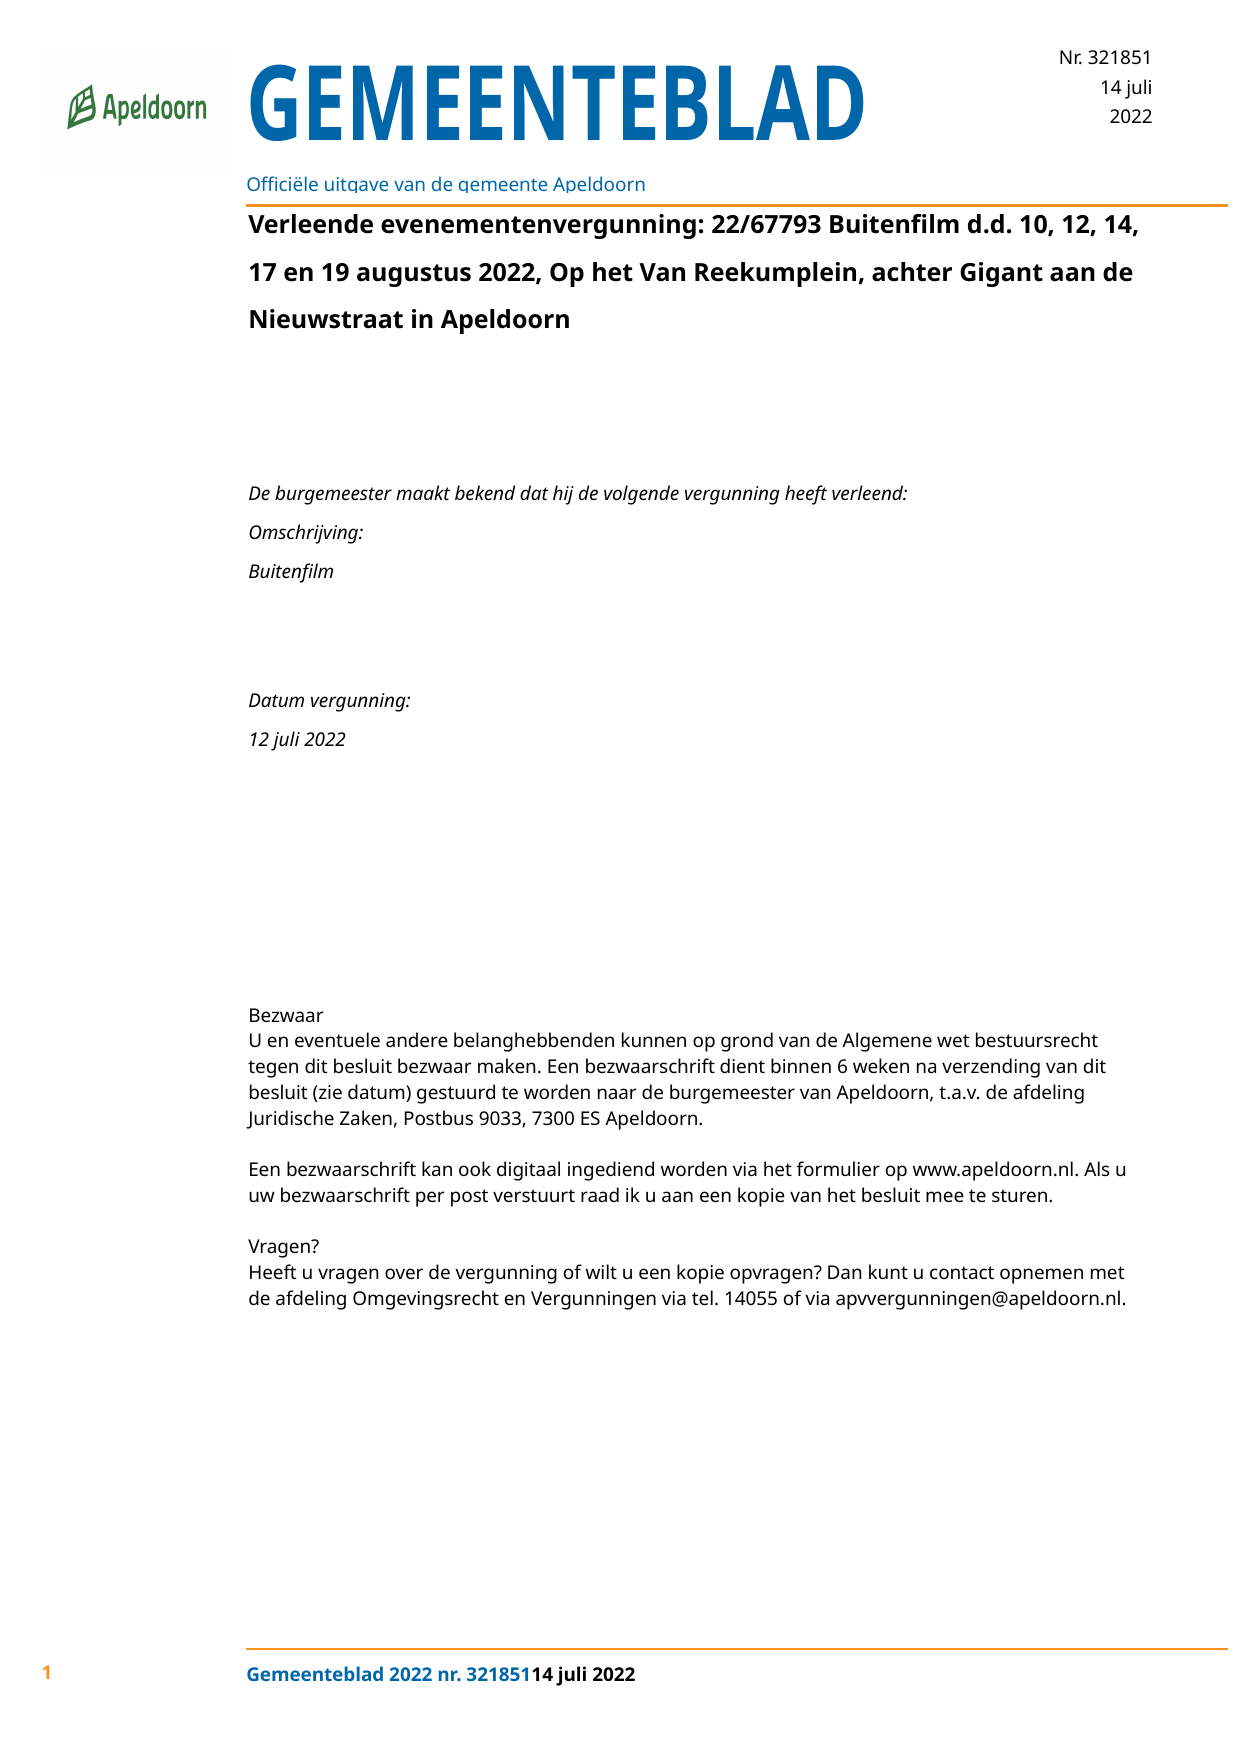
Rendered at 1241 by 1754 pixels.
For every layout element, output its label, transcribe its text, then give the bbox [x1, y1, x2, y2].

text Bezwaar [248, 1002, 1152, 1028]
text Heeft u vragen over de vergunning of wilt u een kopie opvragen? Dan kunt u contact opnemen met de afdeling Omgevingsrecht en Vergunningen via tel. 14055 of via apvvergunningen@apeldoorn.nl. [248, 1259, 1152, 1311]
text U en eventuele andere belanghebbenden kunnen op grond van de Algemene wet bestuursrecht tegen dit besluit bezwaar maken. Een bezwaarschrift dient binnen 6 weken na verzending van dit besluit (zie datum) gestuurd te worden naar de burgemeester van Apeldoorn, t.a.v. de afdeling Juridische Zaken, Postbus 9033, 7300 ES Apeldoorn. [248, 1028, 1152, 1131]
text Omschrijving: [248, 519, 1152, 545]
text Verleende evenementenvergunning: 22/67793 Buitenfilm d.d. 10, 12, 14, 17 en 19 augustus 2022, Op het Van Reekumplein, achter Gigant aan de Nieuwstraat in Apeldoorn [248, 207, 1152, 336]
text Een bezwaarschrift kan ook digitaal ingediend worden via het formulier op www.apeldoorn.nl. Als u uw bezwaarschrift per post verstuurt raad ik u aan een kopie van het besluit mee te sturen. [248, 1156, 1152, 1208]
text De burgemeester maakt bekend dat hij de volgende vergunning heeft verleend: [248, 480, 1152, 506]
text 12 juli 2022 [248, 727, 1152, 752]
text Vragen? [248, 1233, 1152, 1259]
text Datum vergunning: [248, 687, 1152, 713]
picture [41, 47, 231, 172]
text Buitenfilm [248, 558, 1152, 584]
